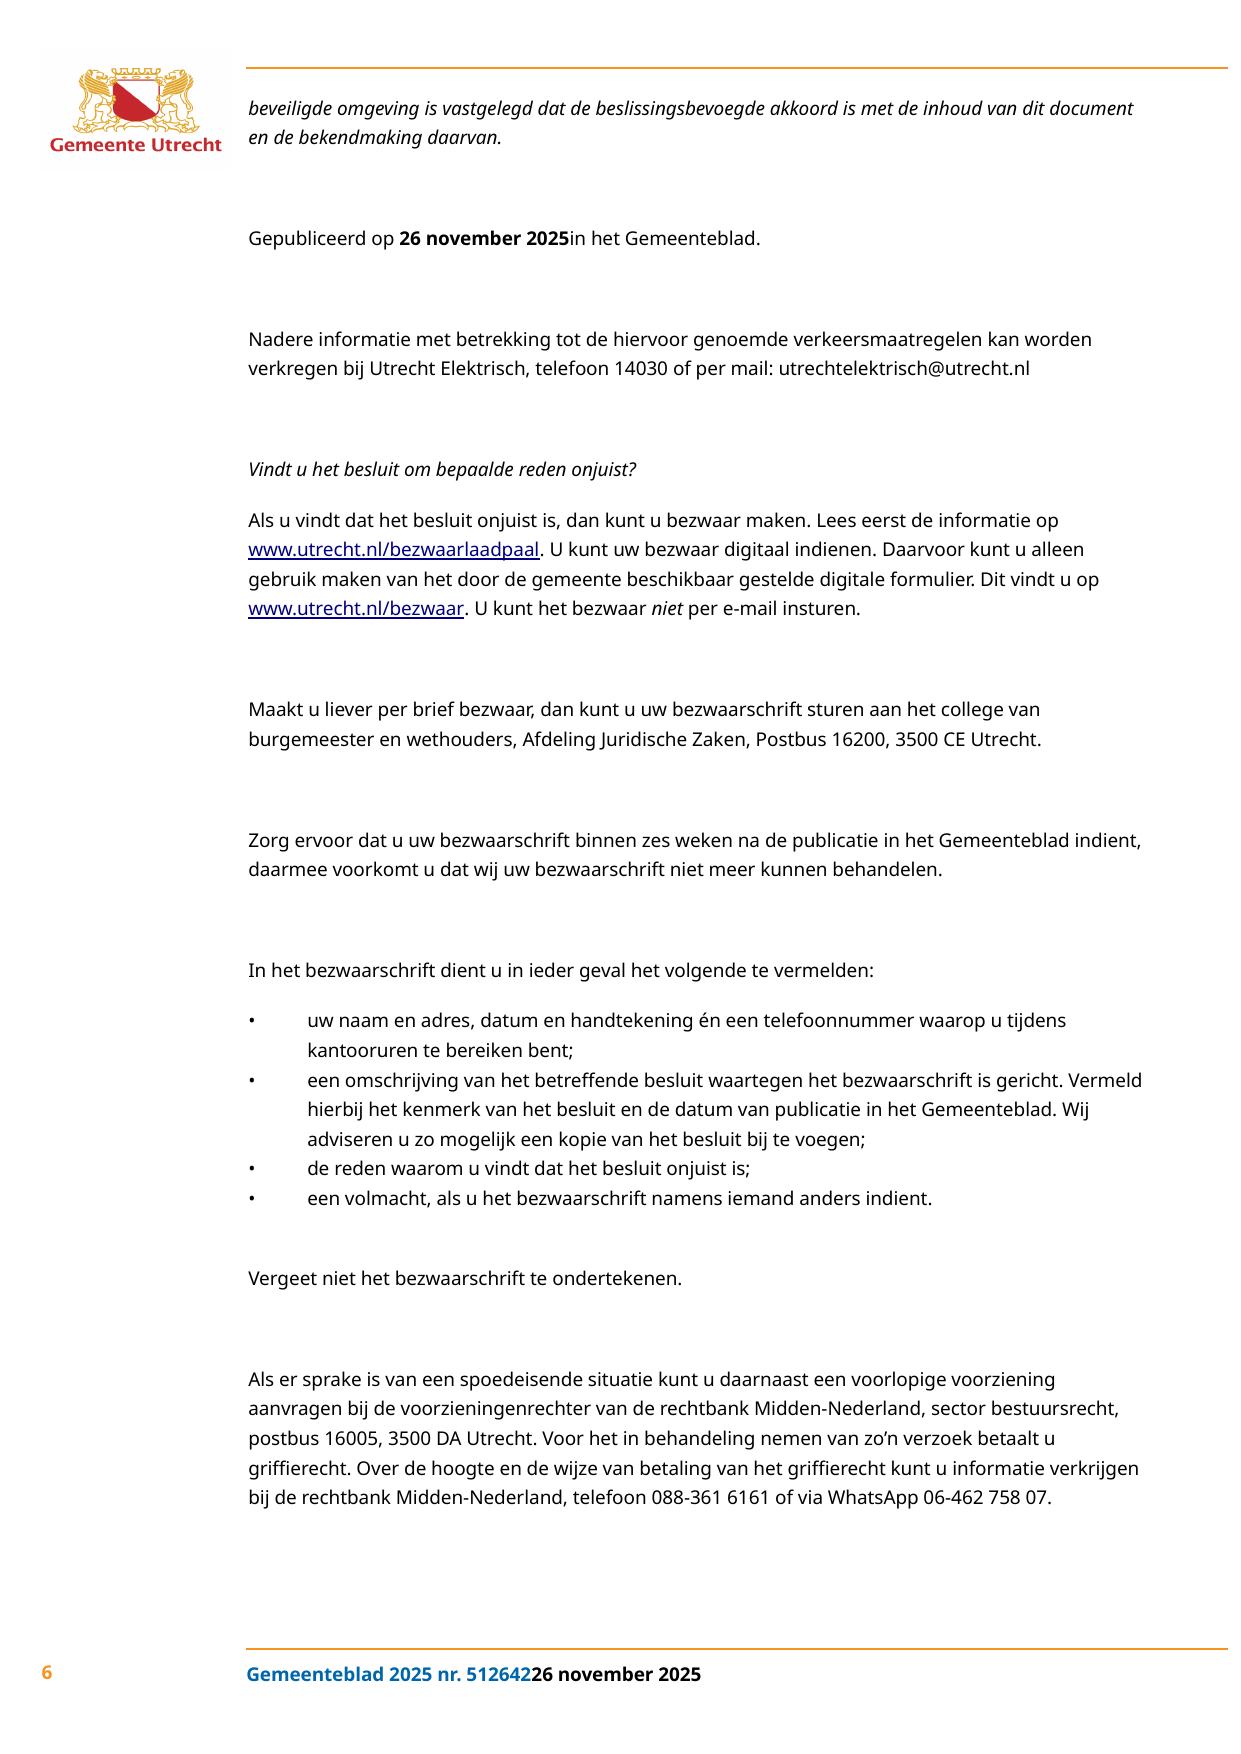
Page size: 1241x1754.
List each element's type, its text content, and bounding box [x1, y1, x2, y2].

text Vindt u het besluit om bepaalde reden onjuist? [248, 456, 1152, 482]
text In het bezwaarschrift dient u in ieder geval het volgende te vermelden: [248, 957, 1152, 983]
text Vergeet niet het bezwaarschrift te ondertekenen. [248, 1265, 1152, 1291]
list de reden waarom u vindt dat het besluit onjuist is; [248, 1156, 1152, 1181]
text beveiligde omgeving is vastgelegd dat de beslissingsbevoegde akkoord is met de inhoud van dit document en de bekendmaking daarvan. [248, 95, 1152, 150]
text Als er sprake is van een spoedeisende situatie kunt u daarnaast een voorlopige voorziening aanvragen bij de voorzieningenrechter van de rechtbank Midden-Nederland, sector bestuursrecht, postbus 16005, 3500 DA Utrecht. Voor het in behandeling nemen van zo’n verzoek betaalt u griffierecht. Over de hoogte en de wijze van betaling van het griffierecht kunt u informatie verkrijgen bij de rechtbank Midden-Nederland, telefoon 088-361 6161 of via WhatsApp 06-462 758 07. [248, 1366, 1152, 1510]
text Maakt u liever per brief bezwaar, dan kunt u uw bezwaarschrift sturen aan het college van burgemeester en wethouders, Afdeling Juridische Zaken, Postbus 16200, 3500 CE Utrecht. [248, 696, 1152, 752]
list een volmacht, als u het bezwaarschrift namens iemand anders indient. [248, 1185, 1152, 1211]
picture [41, 47, 231, 172]
text Zorg ervoor dat u uw bezwaarschrift binnen zes weken na de publicatie in het Gemeenteblad indient, daarmee voorkomt u dat wij uw bezwaarschrift niet meer kunnen behandelen. [248, 827, 1152, 882]
text Nadere informatie met betrekking tot de hiervoor genoemde verkeersmaatregelen kan worden verkregen bij Utrecht Elektrisch, telefoon 14030 of per mail: utrechtelektrisch@utrecht.nl [248, 326, 1152, 381]
list uw naam en adres, datum en handtekening én een telefoonnummer waarop u tijdens kantooruren te bereiken bent; [248, 1008, 1152, 1063]
text Gepubliceerd op 26 november 2025in het Gemeenteblad. [248, 225, 1152, 251]
text Als u vindt dat het besluit onjuist is, dan kunt u bezwaar maken. Lees eerst de informatie op www.utrecht.nl/bezwaarlaadpaal. U kunt uw bezwaar digitaal indienen. Daarvoor kunt u alleen gebruik maken van het door de gemeente beschikbaar gestelde digitale formulier. Dit vindt u op www.utrecht.nl/bezwaar. U kunt het bezwaar niet per e-mail insturen. [248, 507, 1152, 621]
list een omschrijving van het betreffende besluit waartegen het bezwaarschrift is gericht. Vermeld hierbij het kenmerk van het besluit en de datum van publicatie in het Gemeenteblad. Wij adviseren u zo mogelijk een kopie van het besluit bij te voegen; [248, 1067, 1152, 1152]
